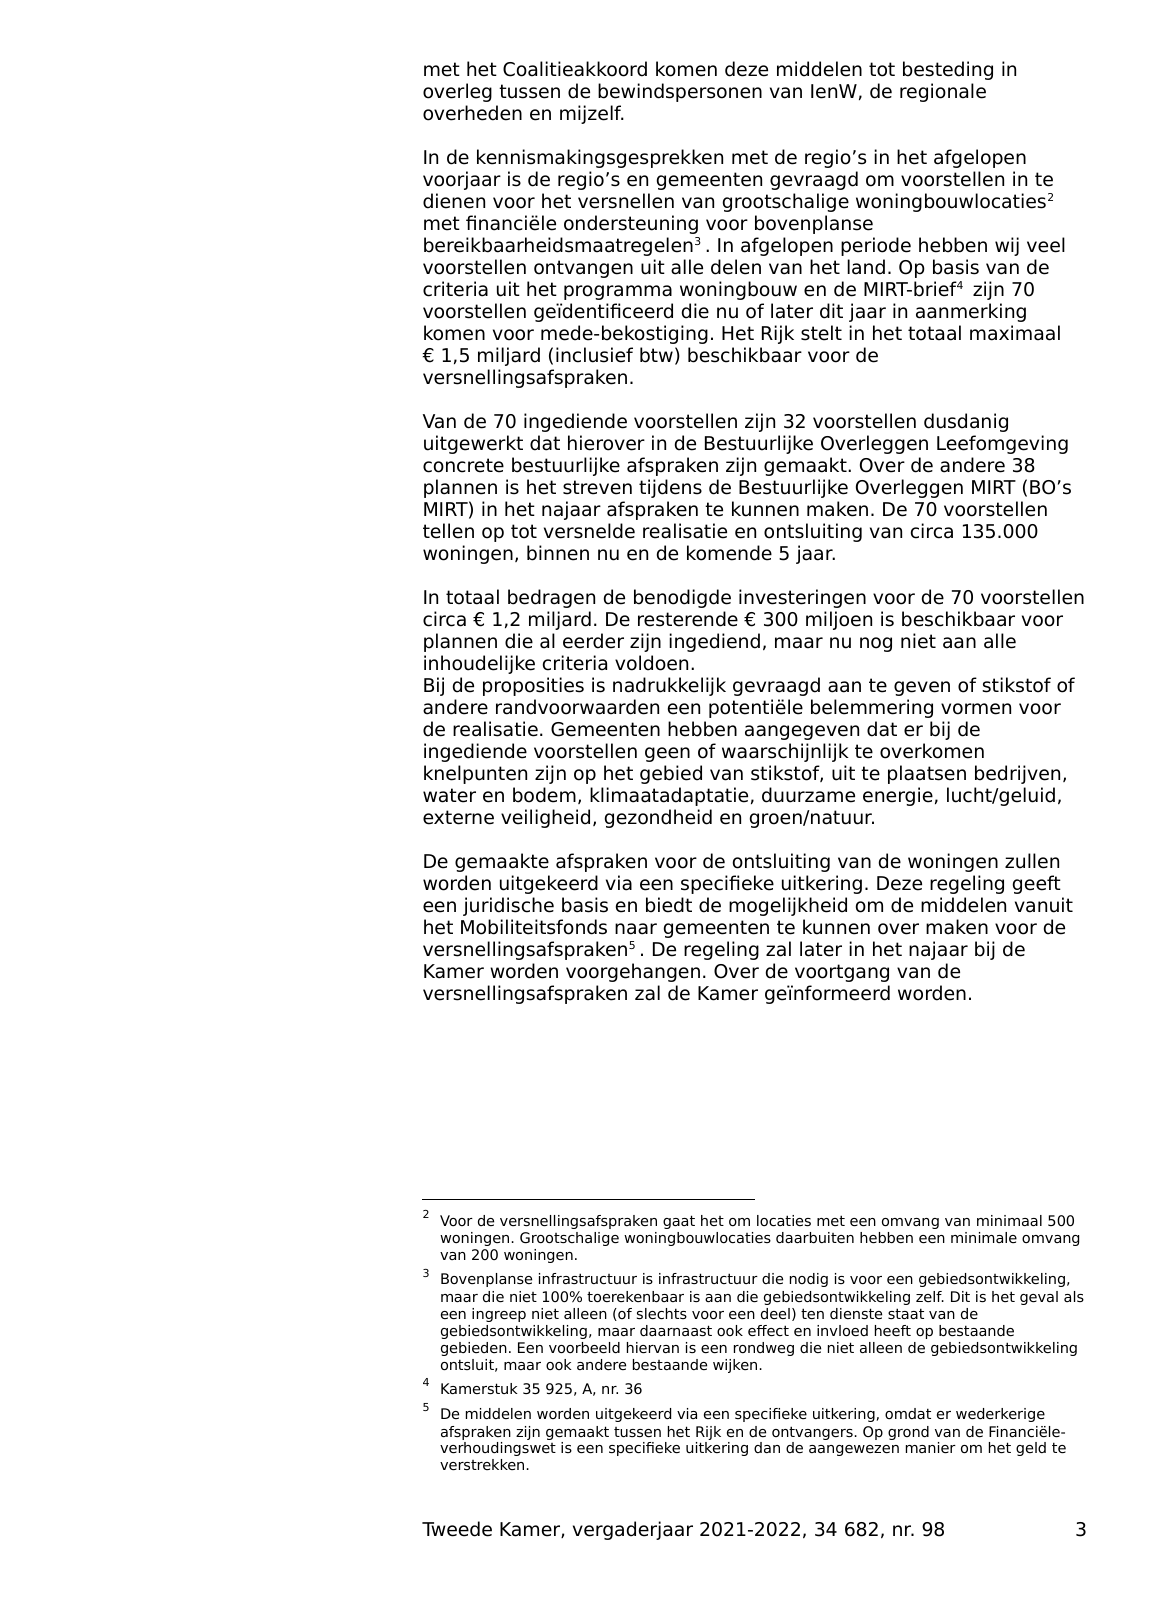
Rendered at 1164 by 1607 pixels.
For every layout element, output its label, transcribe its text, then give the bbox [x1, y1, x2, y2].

text Bovenplanse infrastructuur is infrastructuur die nodig is voor een gebiedsontwikkeling, maar die niet 100% toerekenbaar is aan die gebiedsontwikkeling zelf. Dit is het geval als een ingreep niet alleen (of slechts voor een deel) ten dienste staat van de gebiedsontwikkeling, maar daarnaast ook effect en invloed heeft op bestaande gebieden. Een voorbeeld hiervan is een rondweg die niet alleen de gebiedsontwikkeling ontsluit, maar ook andere bestaande wijken. [422, 1267, 1087, 1374]
text In de kennismakingsgesprekken met de regio’s in het afgelopen voorjaar is de regio’s en gemeenten gevraagd om voorstellen in te dienen voor het versnellen van grootschalige woningbouwlocaties met financiële ondersteuning voor bovenplanse bereikbaarheidsmaatregelen. In afgelopen periode hebben wij veel voorstellen ontvangen uit alle delen van het land. Op basis van de criteria uit het programma woningbouw en de MIRT-brief zijn 70 voorstellen geïdentificeerd die nu of later dit jaar in aanmerking komen voor mede-bekostiging. Het Rijk stelt in het totaal maximaal € 1,5 miljard (inclusief btw) beschikbaar voor de versnellingsafspraken. [422, 147, 1087, 389]
text De gemaakte afspraken voor de ontsluiting van de woningen zullen worden uitgekeerd via een specifieke uitkering. Deze regeling geeft een juridische basis en biedt de mogelijkheid om de middelen vanuit het Mobiliteitsfonds naar gemeenten te kunnen over maken voor de versnellingsafspraken. De regeling zal later in het najaar bij de Kamer worden voorgehangen. Over de voortgang van de versnellingsafspraken zal de Kamer geïnformeerd worden. [422, 851, 1087, 1005]
text In totaal bedragen de benodigde investeringen voor de 70 voorstellen circa € 1,2 miljard. De resterende € 300 miljoen is beschikbaar voor plannen die al eerder zijn ingediend, maar nu nog niet aan alle inhoudelijke criteria voldoen. [422, 587, 1087, 675]
text Bij de proposities is nadrukkelijk gevraagd aan te geven of stikstof of andere randvoorwaarden een potentiële belemmering vormen voor de realisatie. Gemeenten hebben aangegeven dat er bij de ingediende voorstellen geen of waarschijnlijk te overkomen knelpunten zijn op het gebied van stikstof, uit te plaatsen bedrijven, water en bodem, klimaatadaptatie, duurzame energie, lucht/geluid, externe veiligheid, gezondheid en groen/natuur. [422, 675, 1087, 829]
text Voor de versnellingsafspraken gaat het om locaties met een omvang van minimaal 500 woningen. Grootschalige woningbouwlocaties daarbuiten hebben een minimale omvang van 200 woningen. [422, 1208, 1087, 1264]
text Van de 70 ingediende voorstellen zijn 32 voorstellen dusdanig uitgewerkt dat hierover in de Bestuurlijke Overleggen Leefomgeving concrete bestuurlijke afspraken zijn gemaakt. Over de andere 38 plannen is het streven tijdens de Bestuurlijke Overleggen MIRT (BO’s MIRT) in het najaar afspraken te kunnen maken. De 70 voorstellen tellen op tot versnelde realisatie en ontsluiting van circa 135.000 woningen, binnen nu en de komende 5 jaar. [422, 411, 1087, 565]
text De middelen worden uitgekeerd via een specifieke uitkering, omdat er wederkerige afspraken zijn gemaakt tussen het Rijk en de ontvangers. Op grond van de Financiële-verhoudingswet is een specifieke uitkering dan de aangewezen manier om het geld te verstrekken. [422, 1402, 1087, 1474]
text Kamerstuk 35 925, A, nr. 36 [422, 1377, 1087, 1399]
text met het Coalitieakkoord komen deze middelen tot besteding in overleg tussen de bewindspersonen van IenW, de regionale overheden en mijzelf. [422, 59, 1087, 125]
